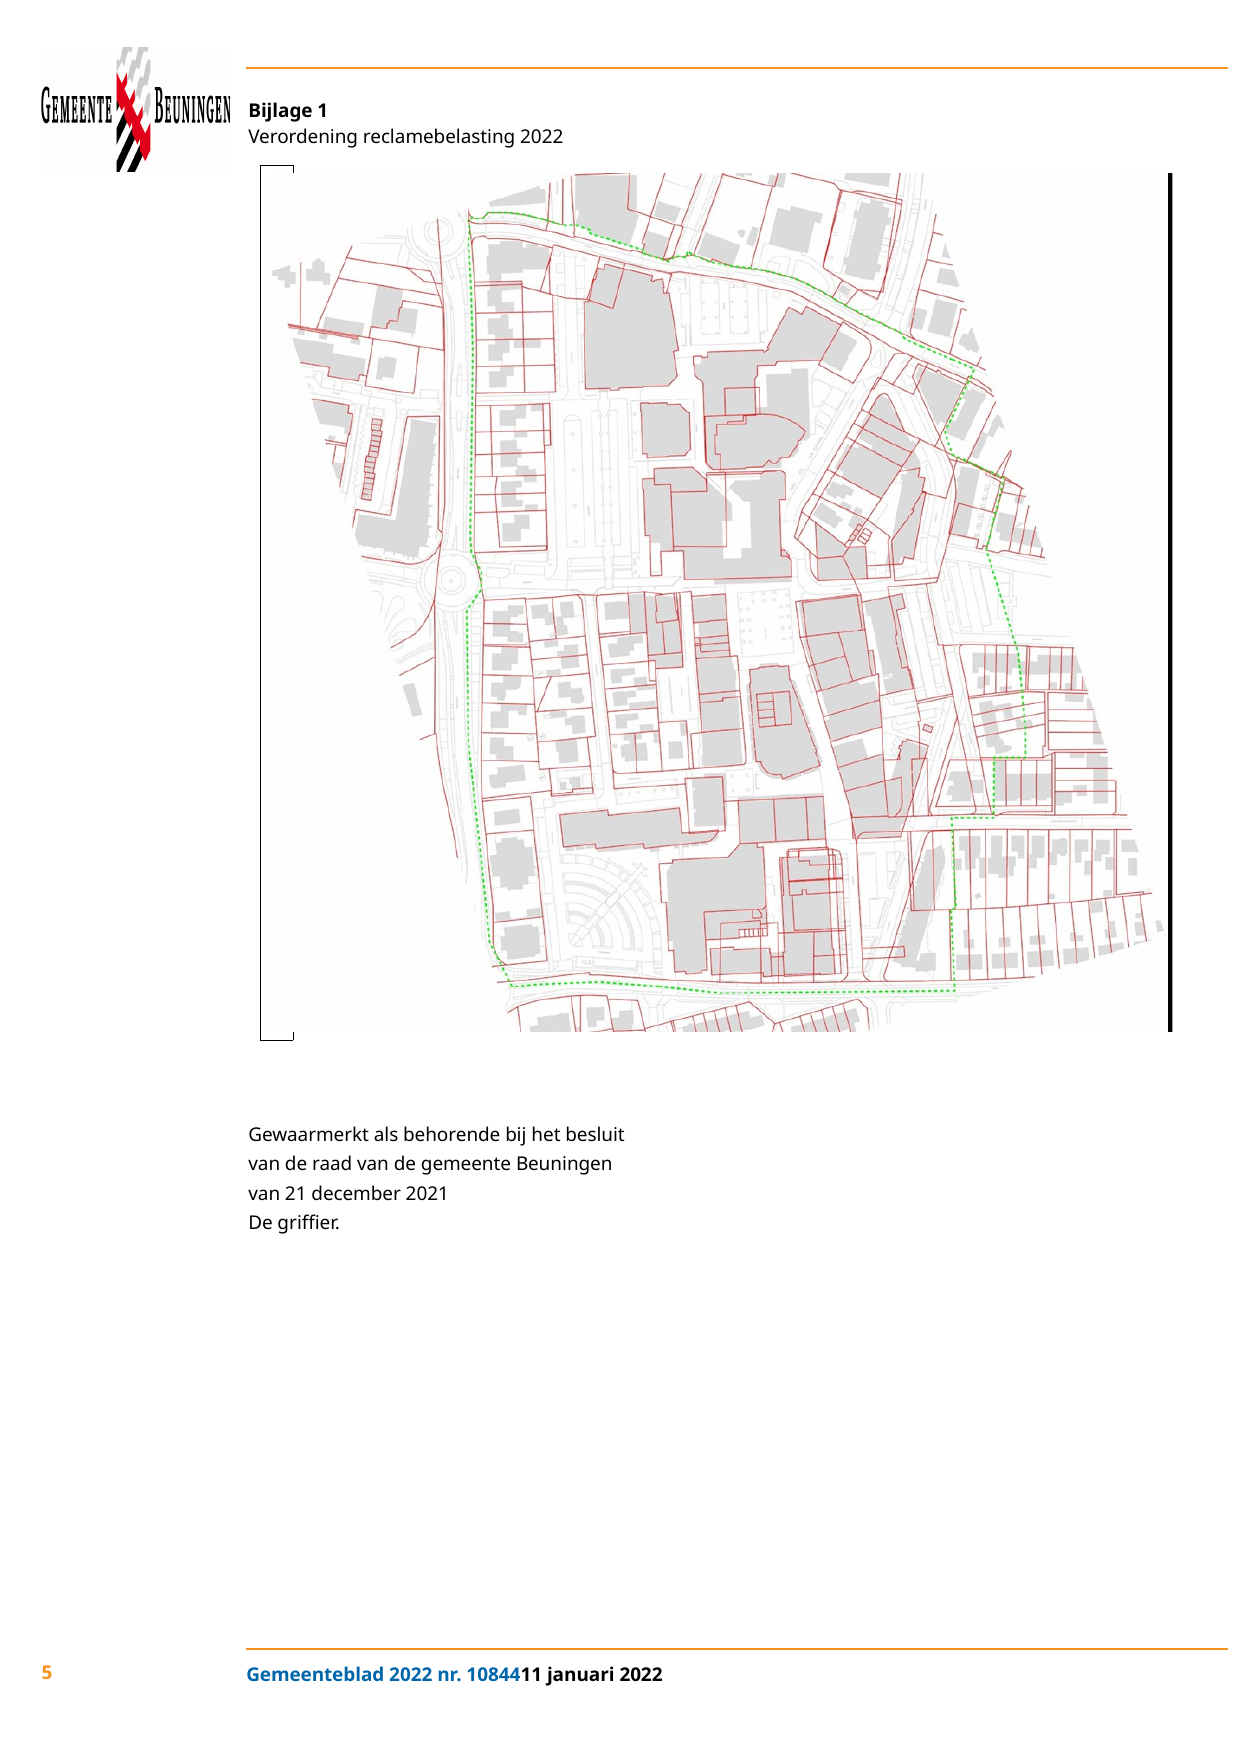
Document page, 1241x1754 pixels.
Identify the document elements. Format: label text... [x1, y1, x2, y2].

text Bijlage 1 [248, 95, 1152, 123]
text van de raad van de gemeente Beuningen [248, 1150, 1152, 1176]
text van 21 december 2021 [248, 1180, 1152, 1206]
picture [41, 47, 231, 172]
text De griffier. [248, 1209, 1152, 1235]
text Gewaarmerkt als behorende bij het besluit [248, 1121, 1152, 1146]
text Verordening reclamebelasting 2022 [248, 123, 1152, 149]
picture [268, 173, 1173, 1032]
